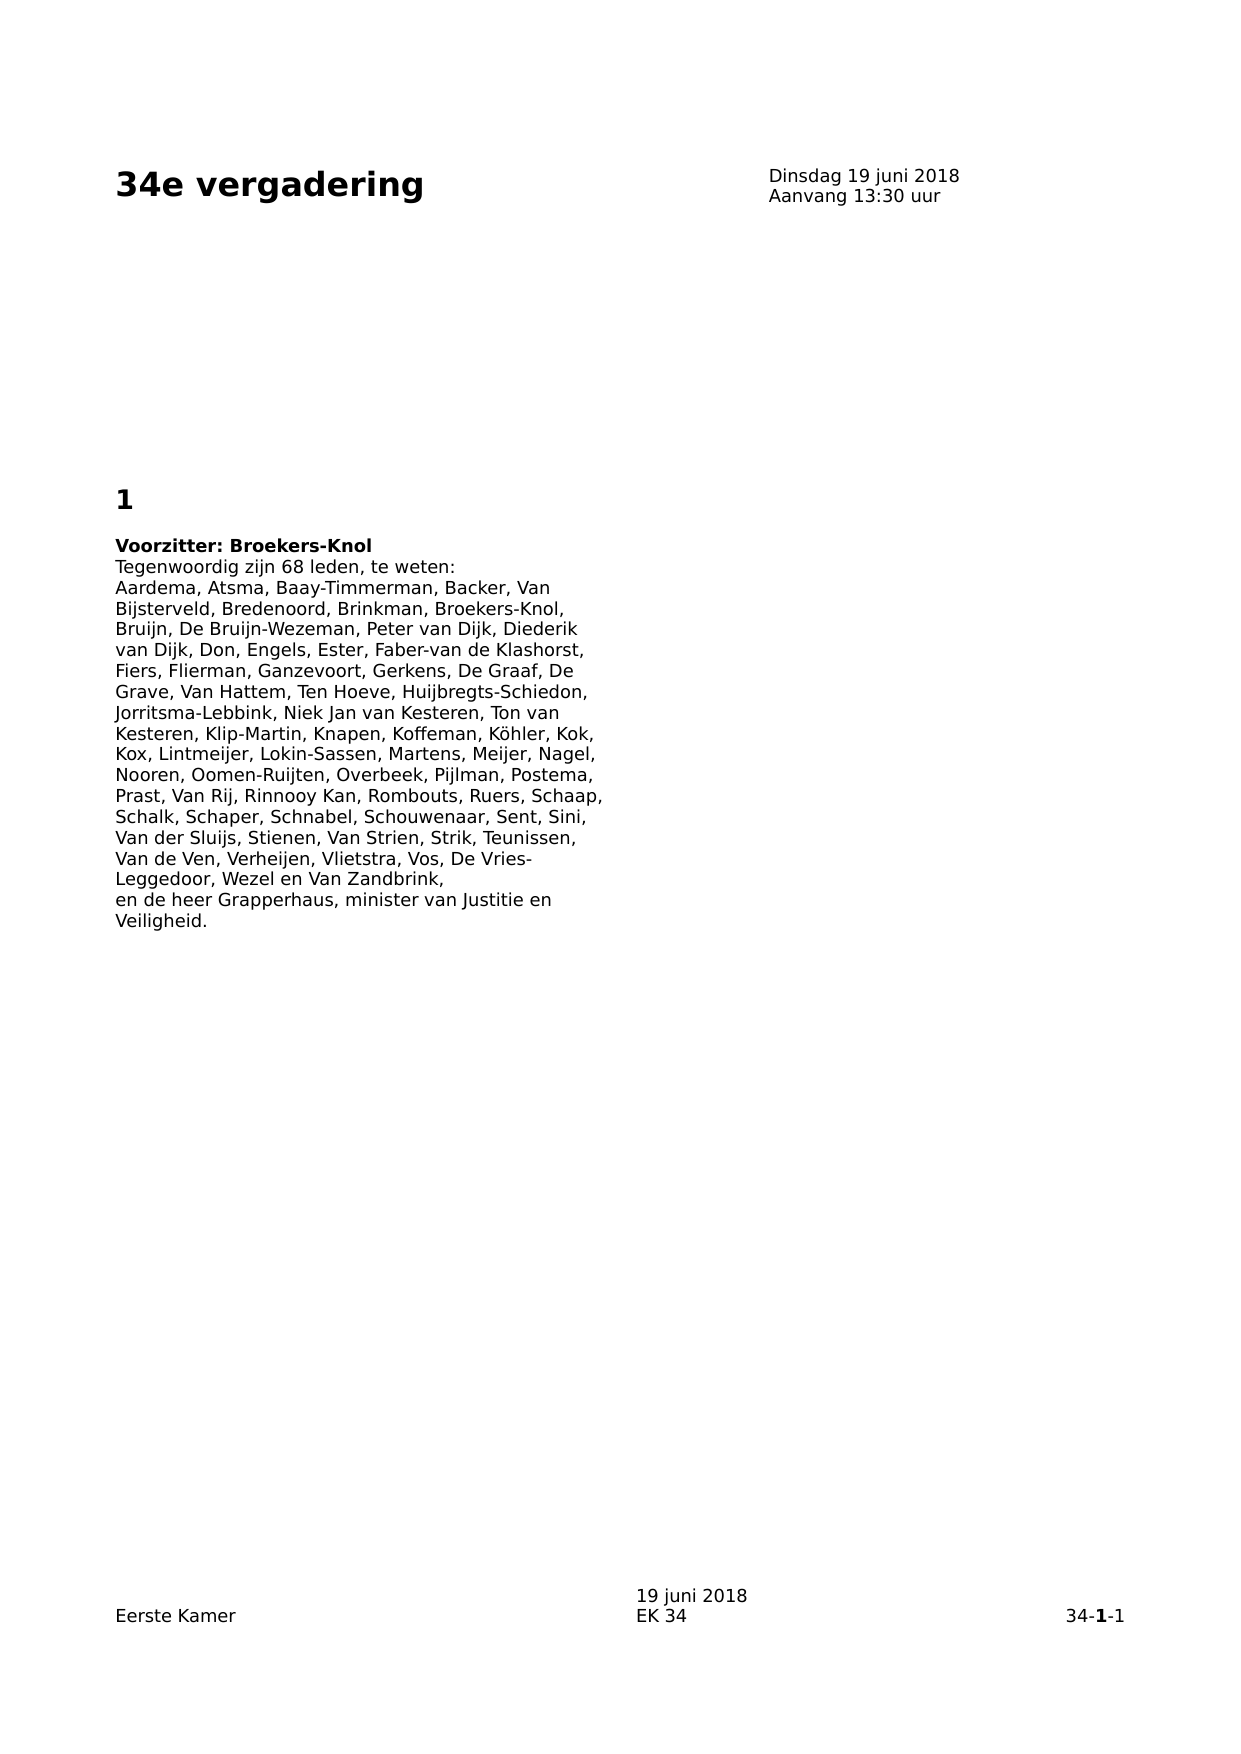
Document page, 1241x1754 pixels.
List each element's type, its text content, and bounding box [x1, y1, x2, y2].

table_cell Aanvang 13:30 uur [769, 186, 1125, 207]
table_header Dinsdag 19 juni 2018 [769, 165, 1125, 186]
text Aardema, Atsma, Baay-Timmerman, Backer, Van Bijsterveld, Bredenoord, Brinkman, Broekers-Knol, Bruijn, De Bruijn-Wezeman, Peter van Dijk, Diederik van Dijk, Don, Engels, Ester, Faber-van de Klashorst, Fiers, Flierman, Ganzevoort, Gerkens, De Graaf, De Grave, Van Hattem, Ten Hoeve, Huijbregts-Schiedon, Jorritsma-Lebbink, Niek Jan van Kesteren, Ton van Kesteren, Klip-Martin, Knapen, Koffeman, Köhler, Kok, Kox, Lintmeijer, Lokin-Sassen, Martens, Meijer, Nagel, Nooren, Oomen-Ruijten, Overbeek, Pijlman, Postema, Prast, Van Rij, Rinnooy Kan, Rombouts, Ruers, Schaap, Schalk, Schaper, Schnabel, Schouwenaar, Sent, Sini, Van der Sluijs, Stienen, Van Strien, Strik, Teunissen, Van de Ven, Verheijen, Vlietstra, Vos, De Vries-Leggedoor, Wezel en Van Zandbrink, [115, 577, 605, 890]
text Tegenwoordig zijn 68 leden, te weten: [115, 557, 605, 577]
text Voorzitter: Broekers-Knol [115, 536, 605, 557]
table_header 34e vergadering [115, 165, 768, 207]
title 1 [115, 484, 605, 516]
text en de heer Grapperhaus, minister van Justitie en Veiligheid. [115, 890, 605, 932]
